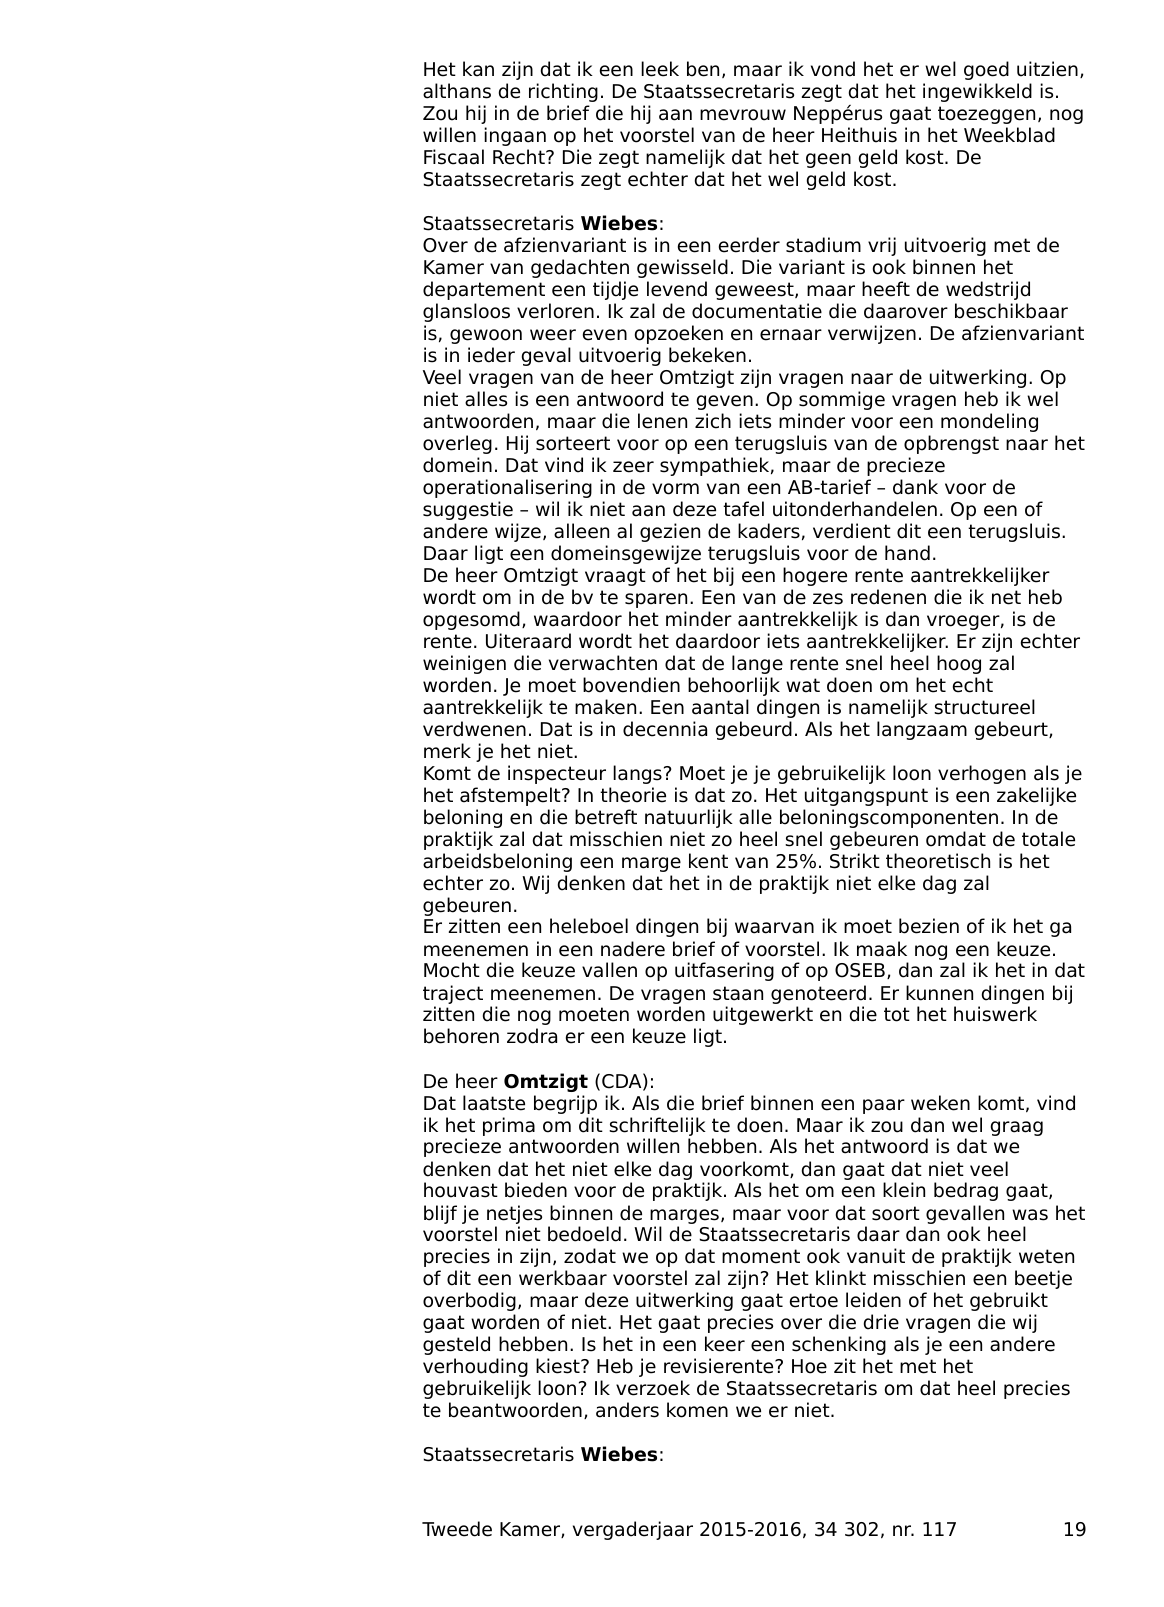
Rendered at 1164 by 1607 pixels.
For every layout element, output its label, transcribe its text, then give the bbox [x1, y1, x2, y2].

text Er zitten een heleboel dingen bij waarvan ik moet bezien of ik het ga meenemen in een nadere brief of voorstel. Ik maak nog een keuze. Mocht die keuze vallen op uitfasering of op OSEB, dan zal ik het in dat traject meenemen. De vragen staan genoteerd. Er kunnen dingen bij zitten die nog moeten worden uitgewerkt en die tot het huiswerk behoren zodra er een keuze ligt. [422, 916, 1087, 1048]
text De heer Omtzigt vraagt of het bij een hogere rente aantrekkelijker wordt om in de bv te sparen. Een van de zes redenen die ik net heb opgesomd, waardoor het minder aantrekkelijk is dan vroeger, is de rente. Uiteraard wordt het daardoor iets aantrekkelijker. Er zijn echter weinigen die verwachten dat de lange rente snel heel hoog zal worden. Je moet bovendien behoorlijk wat doen om het echt aantrekkelijk te maken. Een aantal dingen is namelijk structureel verdwenen. Dat is in decennia gebeurd. Als het langzaam gebeurt, merk je het niet. [422, 565, 1087, 763]
text Het kan zijn dat ik een leek ben, maar ik vond het er wel goed uitzien, althans de richting. De Staatssecretaris zegt dat het ingewikkeld is. Zou hij in de brief die hij aan mevrouw Neppérus gaat toezeggen, nog willen ingaan op het voorstel van de heer Heithuis in het Weekblad Fiscaal Recht? Die zegt namelijk dat het geen geld kost. De Staatssecretaris zegt echter dat het wel geld kost. [422, 59, 1087, 191]
text Over de afzienvariant is in een eerder stadium vrij uitvoerig met de Kamer van gedachten gewisseld. Die variant is ook binnen het departement een tijdje levend geweest, maar heeft de wedstrijd glansloos verloren. Ik zal de documentatie die daarover beschikbaar is, gewoon weer even opzoeken en ernaar verwijzen. De afzienvariant is in ieder geval uitvoerig bekeken. [422, 235, 1087, 367]
text Staatssecretaris Wiebes: [422, 1444, 1087, 1466]
text Staatssecretaris Wiebes: [422, 213, 1087, 235]
text Veel vragen van de heer Omtzigt zijn vragen naar de uitwerking. Op niet alles is een antwoord te geven. Op sommige vragen heb ik wel antwoorden, maar die lenen zich iets minder voor een mondeling overleg. Hij sorteert voor op een terugsluis van de opbrengst naar het domein. Dat vind ik zeer sympathiek, maar de precieze operationalisering in de vorm van een AB-tarief – dank voor de suggestie – wil ik niet aan deze tafel uitonderhandelen. Op een of andere wijze, alleen al gezien de kaders, verdient dit een terugsluis. Daar ligt een domeinsgewijze terugsluis voor de hand. [422, 367, 1087, 565]
text Komt de inspecteur langs? Moet je je gebruikelijk loon verhogen als je het afstempelt? In theorie is dat zo. Het uitgangspunt is een zakelijke beloning en die betreft natuurlijk alle beloningscomponenten. In de praktijk zal dat misschien niet zo heel snel gebeuren omdat de totale arbeidsbeloning een marge kent van 25%. Strikt theoretisch is het echter zo. Wij denken dat het in de praktijk niet elke dag zal gebeuren. [422, 763, 1087, 916]
text De heer Omtzigt (CDA): [422, 1071, 1087, 1092]
text Dat laatste begrijp ik. Als die brief binnen een paar weken komt, vind ik het prima om dit schriftelijk te doen. Maar ik zou dan wel graag precieze antwoorden willen hebben. Als het antwoord is dat we denken dat het niet elke dag voorkomt, dan gaat dat niet veel houvast bieden voor de praktijk. Als het om een klein bedrag gaat, blijf je netjes binnen de marges, maar voor dat soort gevallen was het voorstel niet bedoeld. Wil de Staatssecretaris daar dan ook heel precies in zijn, zodat we op dat moment ook vanuit de praktijk weten of dit een werkbaar voorstel zal zijn? Het klinkt misschien een beetje overbodig, maar deze uitwerking gaat ertoe leiden of het gebruikt gaat worden of niet. Het gaat precies over die drie vragen die wij gesteld hebben. Is het in een keer een schenking als je een andere verhouding kiest? Heb je revisierente? Hoe zit het met het gebruikelijk loon? Ik verzoek de Staatssecretaris om dat heel precies te beantwoorden, anders komen we er niet. [422, 1092, 1087, 1422]
